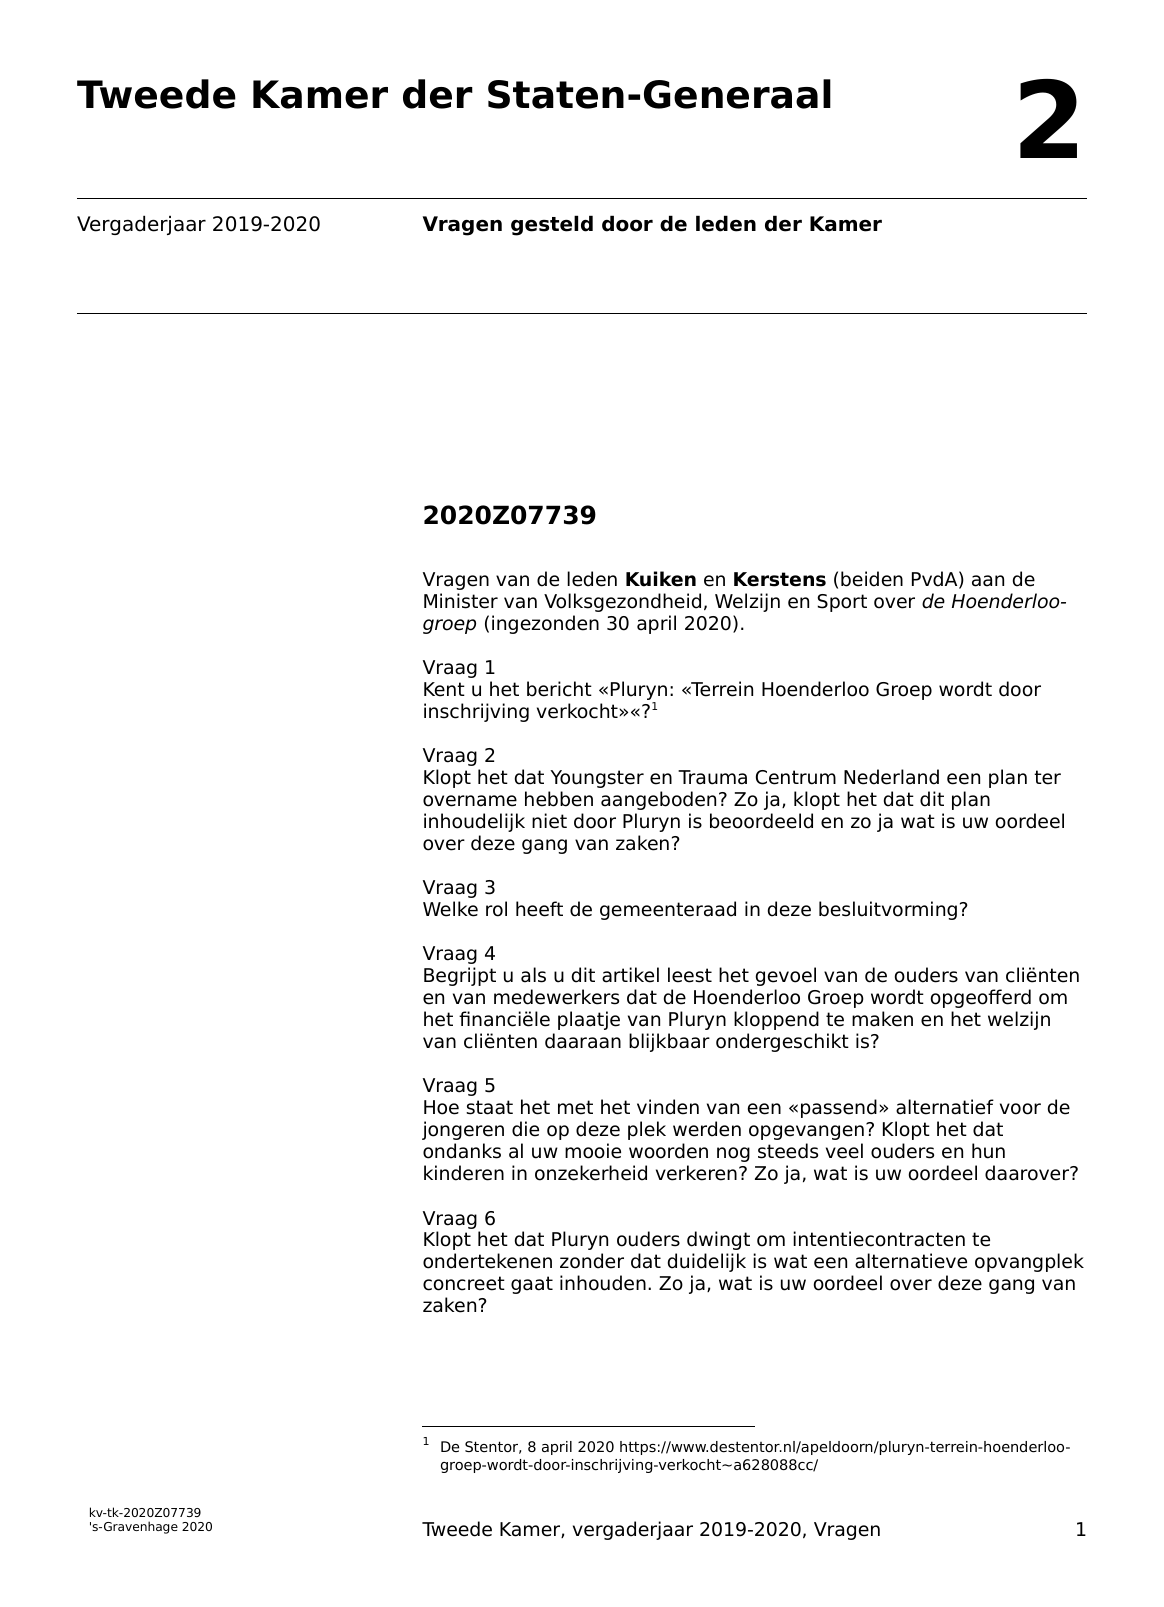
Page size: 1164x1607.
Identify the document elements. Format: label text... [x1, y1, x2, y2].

text Welke rol heeft de gemeenteraad in deze besluitvorming? [422, 899, 1087, 921]
text 's-Gravenhage 2020 [88, 1520, 323, 1534]
text Vraag 2 [422, 745, 1087, 767]
text Klopt het dat Pluryn ouders dwingt om intentiecontracten te ondertekenen zonder dat duidelijk is wat een alternatieve opvangplek concreet gaat inhouden. Zo ja, wat is uw oordeel over deze gang van zaken? [422, 1229, 1087, 1317]
text De Stentor, 8 april 2020 https://www.destentor.nl/apeldoorn/pluryn-terrein-hoenderloo-groep-wordt-door-inschrijving-verkocht~a628088cc/ [422, 1435, 1087, 1474]
text Vraag 3 [422, 877, 1087, 899]
table_header 2 [886, 59, 1087, 198]
text Klopt het dat Youngster en Trauma Centrum Nederland een plan ter overname hebben aangeboden? Zo ja, klopt het dat dit plan inhoudelijk niet door Pluryn is beoordeeld en zo ja wat is uw oordeel over deze gang van zaken? [422, 767, 1087, 855]
table_header Tweede Kamer der Staten-Generaal [77, 59, 886, 198]
text Begrijpt u als u dit artikel leest het gevoel van de ouders van cliënten en van medewerkers dat de Hoenderloo Groep wordt opgeofferd om het financiële plaatje van Pluryn kloppend te maken en het welzijn van cliënten daaraan blijkbaar ondergeschikt is? [422, 965, 1087, 1053]
table_cell Vragen gesteld door de leden der Kamer [422, 199, 1087, 313]
text kv-tk-2020Z07739 [88, 1506, 323, 1520]
text Vraag 5 [422, 1075, 1087, 1097]
text Vraag 6 [422, 1207, 1087, 1229]
text Vraag 4 [422, 943, 1087, 965]
text 2020Z07739 [422, 501, 1087, 531]
table_cell Vergaderjaar 2019-2020 [77, 199, 422, 313]
text Hoe staat het met het vinden van een «passend» alternatief voor de jongeren die op deze plek werden opgevangen? Klopt het dat ondanks al uw mooie woorden nog steeds veel ouders en hun kinderen in onzekerheid verkeren? Zo ja, wat is uw oordeel daarover? [422, 1097, 1087, 1185]
text Vraag 1 [422, 657, 1087, 679]
text Vragen van de leden Kuiken en Kerstens (beiden PvdA) aan de Minister van Volksgezondheid, Welzijn en Sport over de Hoenderloo-groep (ingezonden 30 april 2020). [422, 569, 1087, 635]
text Kent u het bericht «Pluryn: «Terrein Hoenderloo Groep wordt door inschrijving verkocht»«? [422, 679, 1087, 723]
